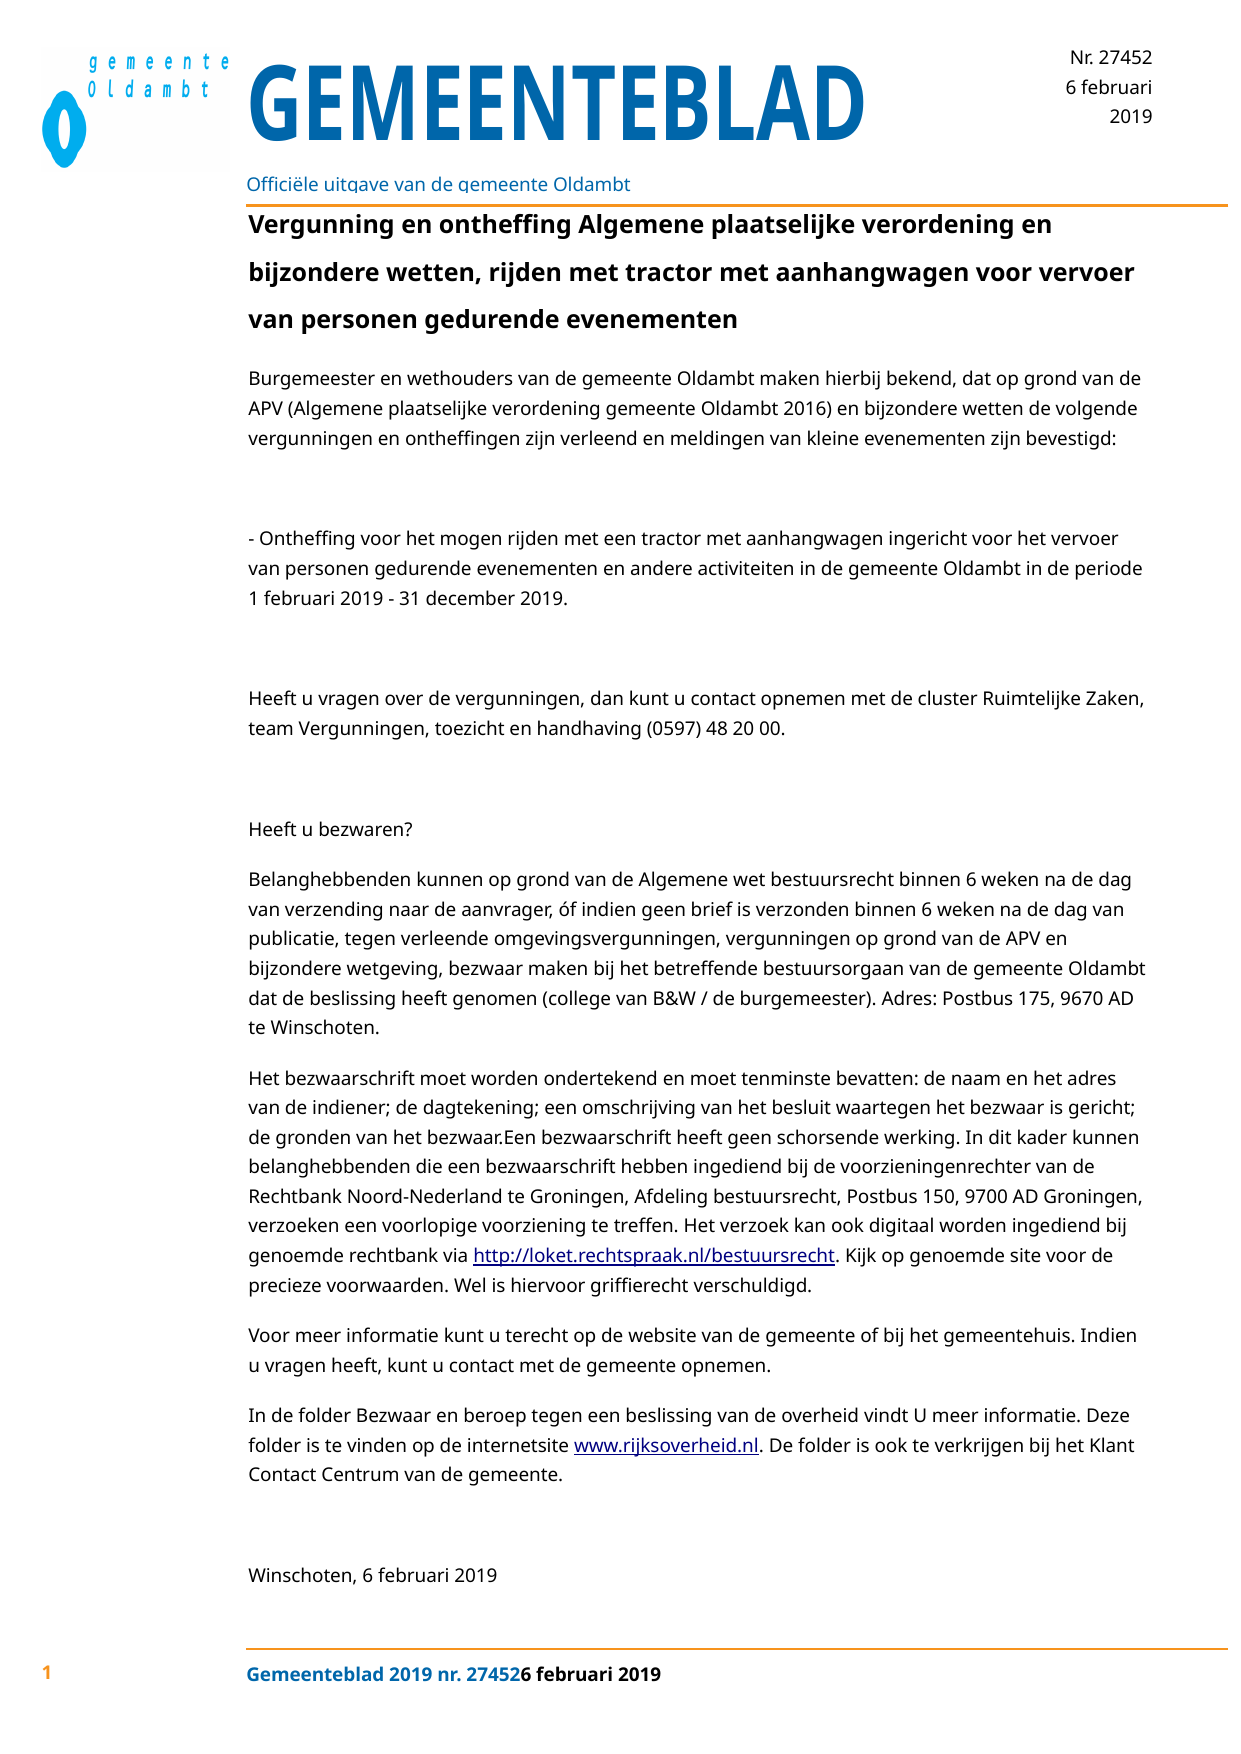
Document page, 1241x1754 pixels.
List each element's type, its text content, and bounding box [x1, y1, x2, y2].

text Belanghebbenden kunnen op grond van de Algemene wet bestuursrecht binnen 6 weken na de dag van verzending naar de aanvrager, óf indien geen brief is verzonden binnen 6 weken na de dag van publicatie, tegen verleende omgevingsvergunningen, vergunningen op grond van de APV en bijzondere wetgeving, bezwaar maken bij het betreffende bestuursorgaan van de gemeente Oldambt dat de beslissing heeft genomen (college van B&W / de burgemeester). Adres: Postbus 175, 9670 AD te Winschoten. [248, 866, 1152, 1040]
text - Ontheffing voor het mogen rijden met een tractor met aanhangwagen ingericht voor het vervoer van personen gedurende evenementen en andere activiteiten in de gemeente Oldambt in de periode 1 februari 2019 - 31 december 2019. [248, 526, 1152, 610]
picture [41, 47, 231, 172]
text Voor meer informatie kunt u terecht op de website van de gemeente of bij het gemeentehuis. Indien u vragen heeft, kunt u contact met de gemeente opnemen. [248, 1322, 1152, 1377]
text In de folder Bezwaar en beroep tegen een beslissing van de overheid vindt U meer informatie. Deze folder is te vinden op de internetsite www.rijksoverheid.nl. De folder is ook te verkrijgen bij het Klant Contact Centrum van de gemeente. [248, 1402, 1152, 1487]
text Het bezwaarschrift moet worden ondertekend en moet tenminste bevatten: de naam en het adres van de indiener; de dagtekening; een omschrijving van het besluit waartegen het bezwaar is gericht; de gronden van het bezwaar.Een bezwaarschrift heeft geen schorsende werking. In dit kader kunnen belanghebbenden die een bezwaarschrift hebben ingediend bij de voorzieningenrechter van de Rechtbank Noord-Nederland te Groningen, Afdeling bestuursrecht, Postbus 150, 9700 AD Groningen, verzoeken een voorlopige voorziening te treffen. Het verzoek kan ook digitaal worden ingediend bij genoemde rechtbank via http://loket.rechtspraak.nl/bestuursrecht. Kijk op genoemde site voor de precieze voorwaarden. Wel is hiervoor griffierecht verschuldigd. [248, 1065, 1152, 1297]
text Heeft u bezwaren? [248, 816, 1152, 842]
text Winschoten, 6 februari 2019 [248, 1562, 1152, 1588]
text Heeft u vragen over de vergunningen, dan kunt u contact opnemen met de cluster Ruimtelijke Zaken, team Vergunningen, toezicht en handhaving (0597) 48 20 00. [248, 686, 1152, 741]
text Vergunning en ontheffing Algemene plaatselijke verordening en bijzondere wetten, rijden met tractor met aanhangwagen voor vervoer van personen gedurende evenementen [248, 207, 1152, 336]
text Burgemeester en wethouders van de gemeente Oldambt maken hierbij bekend, dat op grond van de APV (Algemene plaatselijke verordening gemeente Oldambt 2016) en bijzondere wetten de volgende vergunningen en ontheffingen zijn verleend en meldingen van kleine evenementen zijn bevestigd: [248, 366, 1152, 450]
